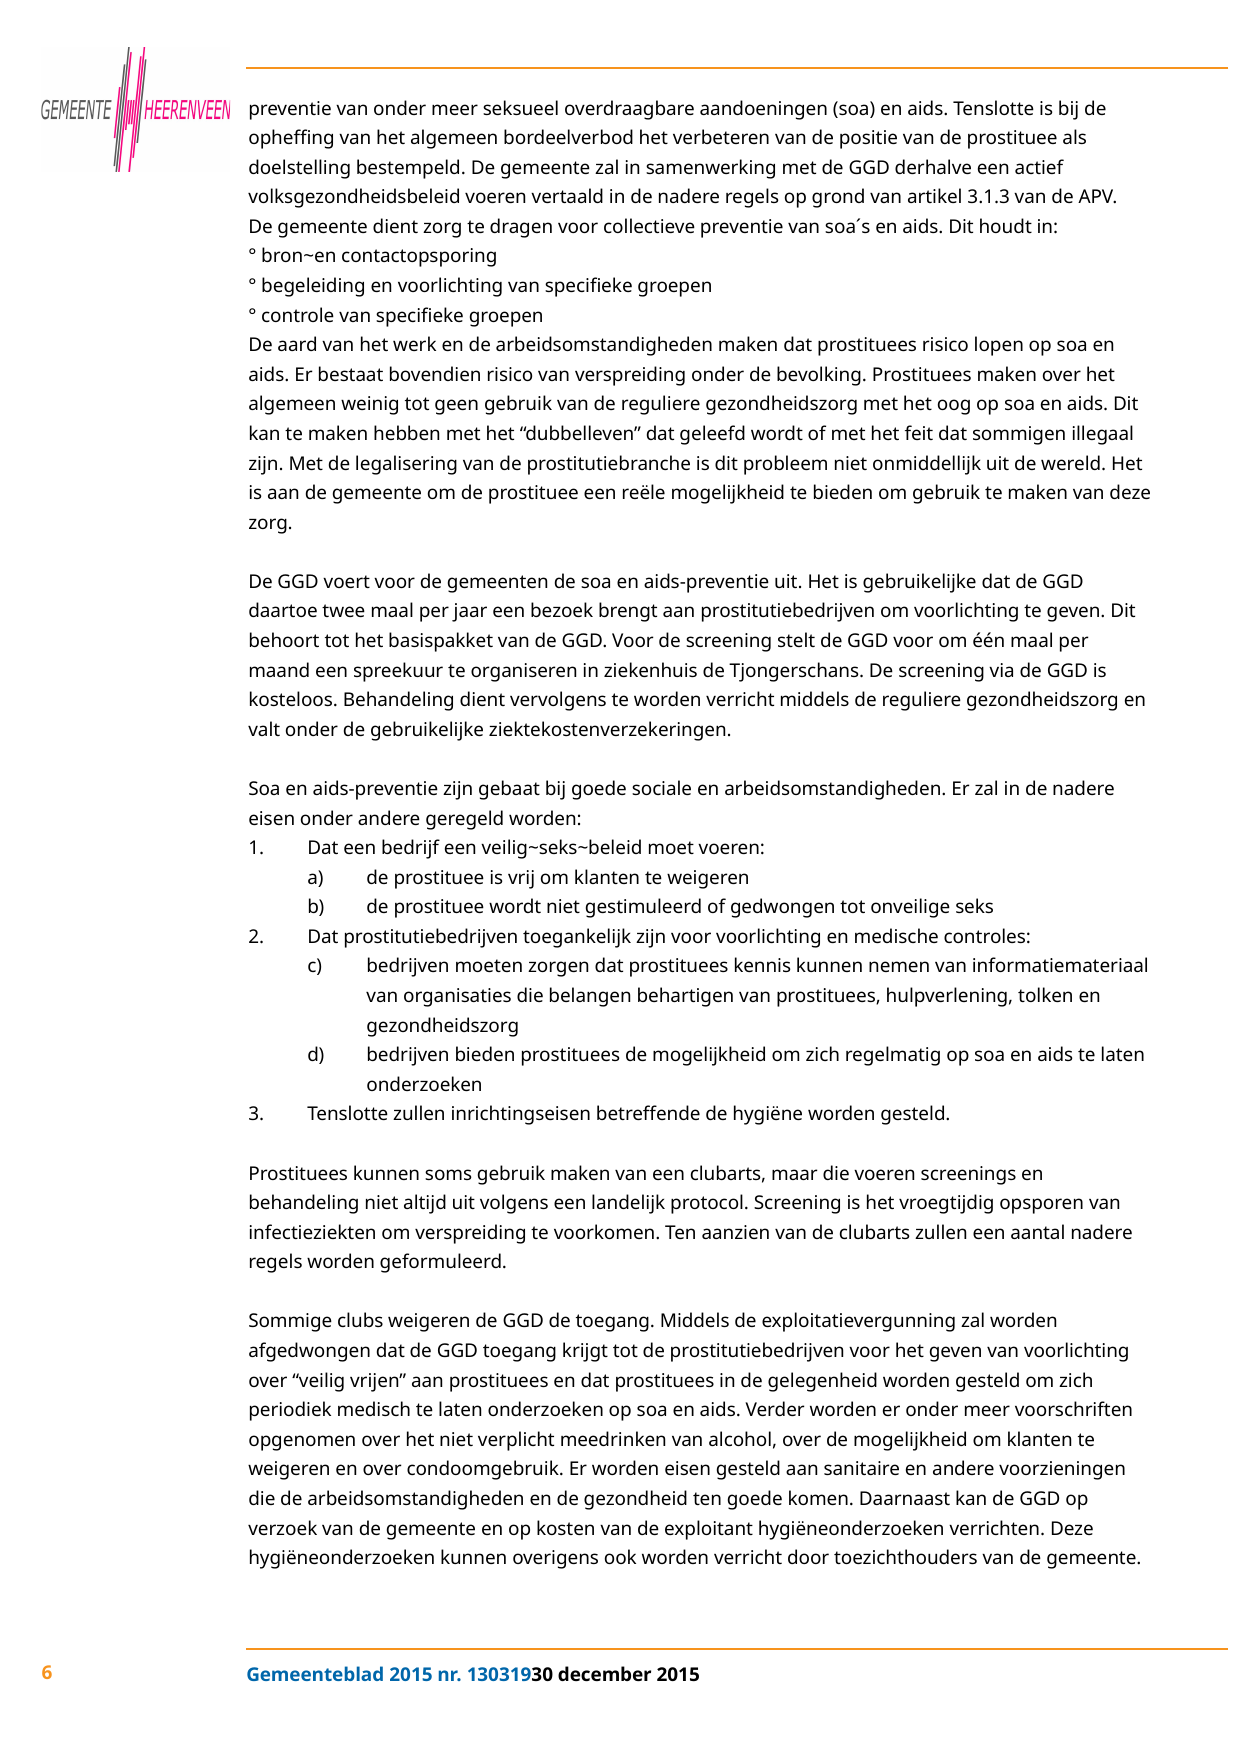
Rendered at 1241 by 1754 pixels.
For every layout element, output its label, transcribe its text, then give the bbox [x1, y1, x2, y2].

list Dat prostitutiebedrijven toegankelijk zijn voor voorlichting en medische controles: [248, 923, 1152, 949]
list bedrijven bieden prostituees de mogelijkheid om zich regelmatig op soa en aids te laten onderzoeken [307, 1041, 1152, 1097]
list de prostituee wordt niet gestimuleerd of gedwongen tot onveilige seks [307, 893, 1152, 919]
list bedrijven moeten zorgen dat prostituees kennis kunnen nemen van informatiemateriaal van organisaties die belangen behartigen van prostituees, hulpverlening, tolken en gezondheidszorg [307, 953, 1152, 1038]
text Prostituees kunnen soms gebruik maken van een clubarts, maar die voeren screenings en behandeling niet altijd uit volgens een landelijk protocol. Screening is het vroegtijdig opsporen van infectieziekten om verspreiding te voorkomen. Ten aanzien van de clubarts zullen een aantal nadere regels worden geformuleerd. [248, 1160, 1152, 1274]
text Soa en aids-preventie zijn gebaat bij goede sociale en arbeidsomstandigheden. Er zal in de nadere eisen onder andere geregeld worden: [248, 775, 1152, 831]
text preventie van onder meer seksueel overdraagbare aandoeningen (soa) en aids. Tenslotte is bij de opheffing van het algemeen bordeelverbod het verbeteren van de positie van de prostituee als doelstelling bestempeld. De gemeente zal in samenwerking met de GGD derhalve een actief volksgezondheidsbeleid voeren vertaald in de nadere regels op grond van artikel 3.1.3 van de APV. [248, 95, 1152, 209]
list Dat een bedrijf een veilig~seks~beleid moet voeren: [248, 834, 1152, 860]
text De GGD voert voor de gemeenten de soa en aids-preventie uit. Het is gebruikelijke dat de GGD daartoe twee maal per jaar een bezoek brengt aan prostitutiebedrijven om voorlichting te geven. Dit behoort tot het basispakket van de GGD. Voor de screening stelt de GGD voor om één maal per maand een spreekuur te organiseren in ziekenhuis de Tjongerschans. De screening via de GGD is kosteloos. Behandeling dient vervolgens te worden verricht middels de reguliere gezondheidszorg en valt onder de gebruikelijke ziektekostenverzekeringen. [248, 568, 1152, 742]
text ° begeleiding en voorlichting van specifieke groepen [248, 272, 1152, 298]
list de prostituee is vrij om klanten te weigeren [307, 864, 1152, 890]
list Tenslotte zullen inrichtingseisen betreffende de hygiëne worden gesteld. [248, 1101, 1152, 1126]
picture [41, 47, 231, 172]
text De aard van het werk en de arbeidsomstandigheden maken dat prostituees risico lopen op soa en aids. Er bestaat bovendien risico van verspreiding onder de bevolking. Prostituees maken over het algemeen weinig tot geen gebruik van de reguliere gezondheidszorg met het oog op soa en aids. Dit kan te maken hebben met het “dubbelleven” dat geleefd wordt of met het feit dat sommigen illegaal zijn. Met de legalisering van de prostitutiebranche is dit probleem niet onmiddellijk uit de wereld. Het is aan de gemeente om de prostituee een reële mogelijkheid te bieden om gebruik te maken van deze zorg. [248, 331, 1152, 535]
text ° bron~en contactopsporing [248, 243, 1152, 268]
text De gemeente dient zorg te dragen voor collectieve preventie van soa´s en aids. Dit houdt in: [248, 213, 1152, 239]
text Sommige clubs weigeren de GGD de toegang. Middels de exploitatievergunning zal worden afgedwongen dat de GGD toegang krijgt tot de prostitutiebedrijven voor het geven van voorlichting over “veilig vrijen” aan prostituees en dat prostituees in de gelegenheid worden gesteld om zich periodiek medisch te laten onderzoeken op soa en aids. Verder worden er onder meer voorschriften opgenomen over het niet verplicht meedrinken van alcohol, over de mogelijkheid om klanten te weigeren en over condoomgebruik. Er worden eisen gesteld aan sanitaire en andere voorzieningen die de arbeidsomstandigheden en de gezondheid ten goede komen. Daarnaast kan de GGD op verzoek van de gemeente en op kosten van de exploitant hygiëneonderzoeken verrichten. Deze hygiëneonderzoeken kunnen overigens ook worden verricht door toezichthouders van de gemeente. [248, 1308, 1152, 1570]
text ° controle van specifieke groepen [248, 302, 1152, 328]
